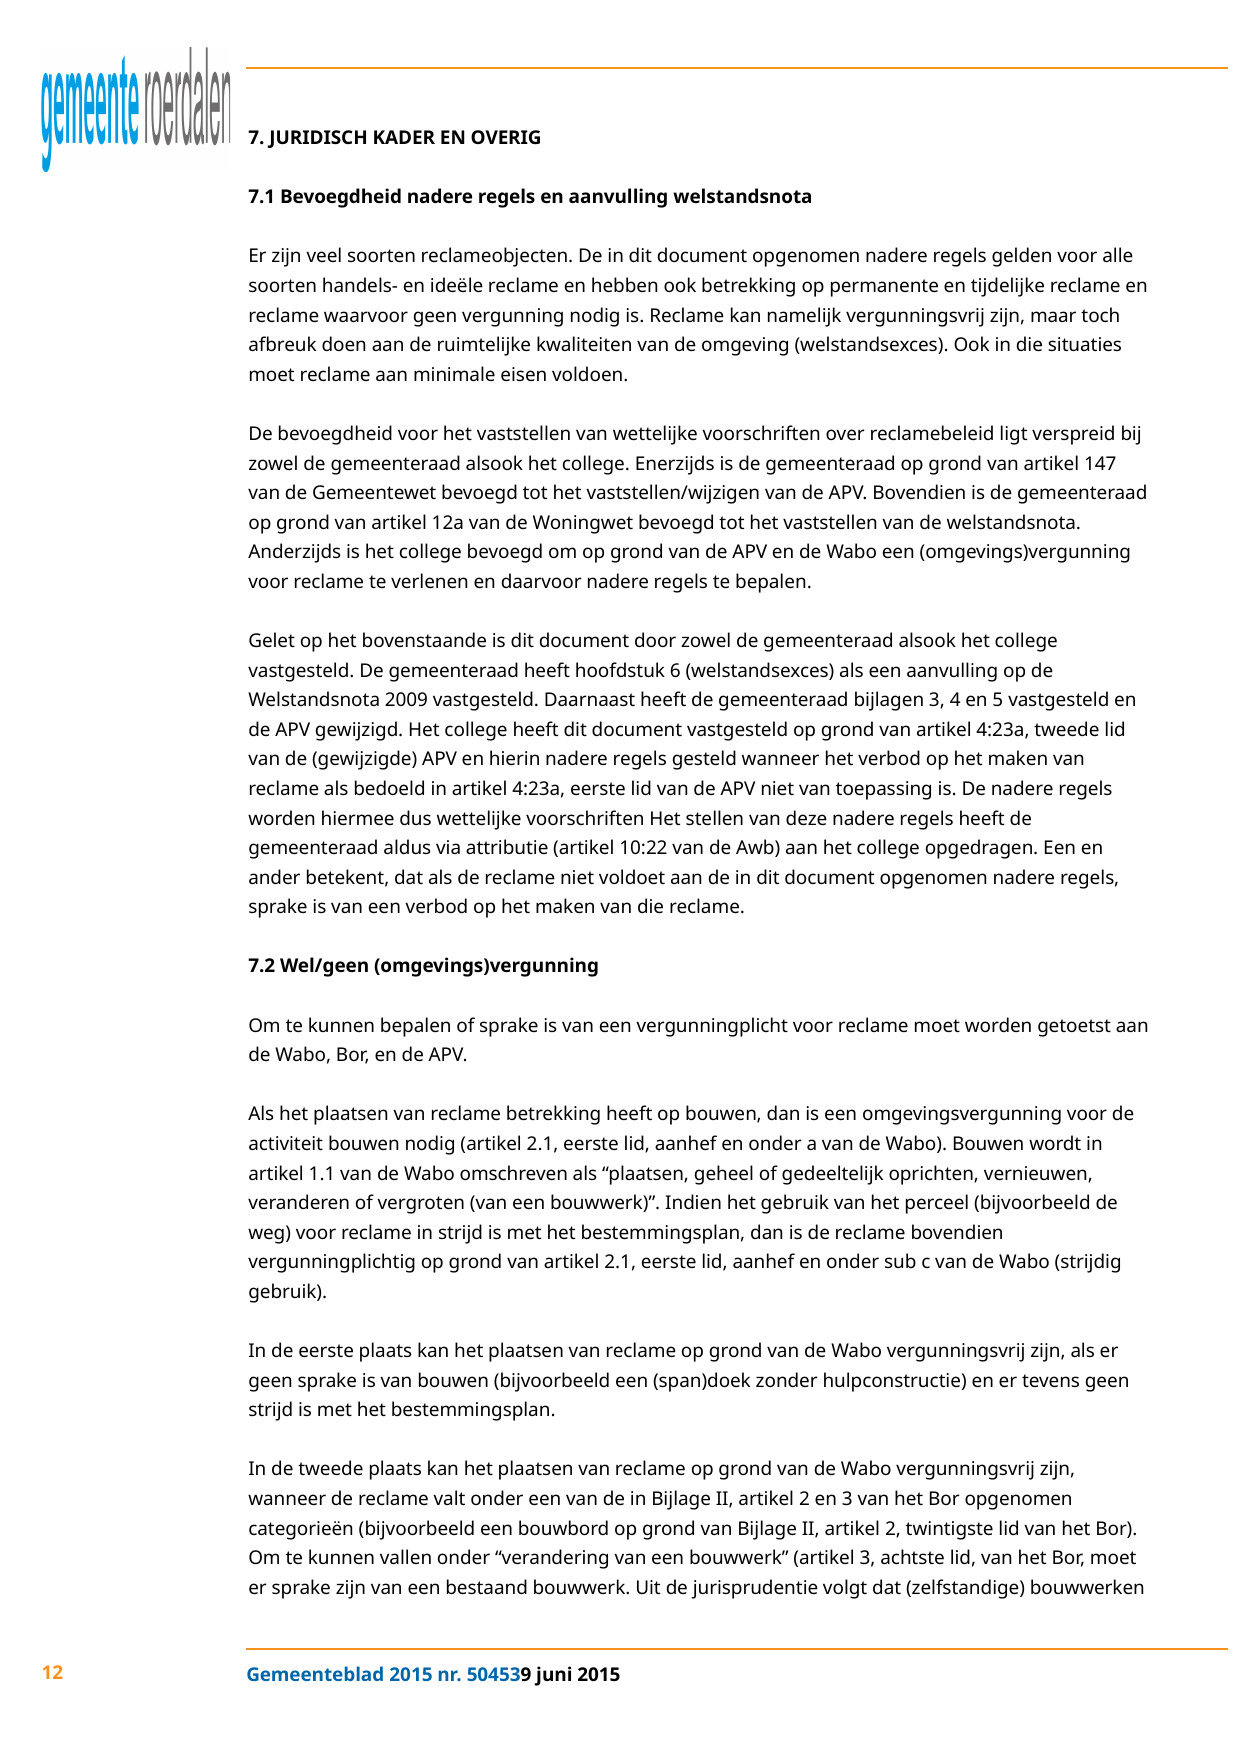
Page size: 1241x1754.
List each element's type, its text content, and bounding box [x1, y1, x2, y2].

picture [41, 134, 48, 172]
text 7. JURIDISCH KADER EN OVERIG [248, 124, 1152, 150]
text Er zijn veel soorten reclameobjecten. De in dit document opgenomen nadere regels gelden voor alle soorten handels- en ideële reclame en hebben ook betrekking op permanente en tijdelijke reclame en reclame waarvoor geen vergunning nodig is. Reclame kan namelijk vergunningsvrij zijn, maar toch afbreuk doen aan de ruimtelijke kwaliteiten van de omgeving (welstandsexces). Ook in die situaties moet reclame aan minimale eisen voldoen. [248, 243, 1152, 387]
text 7.2 Wel/geen (omgevings)vergunning [248, 953, 1152, 978]
text Om te kunnen bepalen of sprake is van een vergunningplicht voor reclame moet worden getoetst aan de Wabo, Bor, en de APV. [248, 1012, 1152, 1067]
text De bevoegdheid voor het vaststellen van wettelijke voorschriften over reclamebeleid ligt verspreid bij zowel de gemeenteraad alsook het college. Enerzijds is de gemeenteraad op grond van artikel 147 van de Gemeentewet bevoegd tot het vaststellen/wijzigen van de APV. Bovendien is de gemeenteraad op grond van artikel 12a van de Woningwet bevoegd tot het vaststellen van de welstandsnota. Anderzijds is het college bevoegd om op grond van de APV en de Wabo een (omgevings)vergunning voor reclame te verlenen en daarvoor nadere regels te bepalen. [248, 420, 1152, 594]
text Als het plaatsen van reclame betrekking heeft op bouwen, dan is een omgevingsvergunning voor de activiteit bouwen nodig (artikel 2.1, eerste lid, aanhef en onder a van de Wabo). Bouwen wordt in artikel 1.1 van de Wabo omschreven als “plaatsen, geheel of gedeeltelijk oprichten, vernieuwen, veranderen of vergroten (van een bouwwerk)”. Indien het gebruik van het perceel (bijvoorbeeld de weg) voor reclame in strijd is met het bestemmingsplan, dan is de reclame bovendien vergunningplichtig op grond van artikel 2.1, eerste lid, aanhef en onder sub c van de Wabo (strijdig gebruik). [248, 1101, 1152, 1304]
picture [41, 47, 231, 172]
text 7.1 Bevoegdheid nadere regels en aanvulling welstandsnota [248, 183, 1152, 209]
text Gelet op het bovenstaande is dit document door zowel de gemeenteraad alsook het college vastgesteld. De gemeenteraad heeft hoofdstuk 6 (welstandsexces) als een aanvulling op de Welstandsnota 2009 vastgesteld. Daarnaast heeft de gemeenteraad bijlagen 3, 4 en 5 vastgesteld en de APV gewijzigd. Het college heeft dit document vastgesteld op grond van artikel 4:23a, tweede lid van de (gewijzigde) APV en hierin nadere regels gesteld wanneer het verbod op het maken van reclame als bedoeld in artikel 4:23a, eerste lid van de APV niet van toepassing is. De nadere regels worden hiermee dus wettelijke voorschriften Het stellen van deze nadere regels heeft de gemeenteraad aldus via attributie (artikel 10:22 van de Awb) aan het college opgedragen. Een en ander betekent, dat als de reclame niet voldoet aan de in dit document opgenomen nadere regels, sprake is van een verbod op het maken van die reclame. [248, 627, 1152, 919]
text In de eerste plaats kan het plaatsen van reclame op grond van de Wabo vergunningsvrij zijn, als er geen sprake is van bouwen (bijvoorbeeld een (span)doek zonder hulpconstructie) en er tevens geen strijd is met het bestemmingsplan. [248, 1337, 1152, 1422]
text In de tweede plaats kan het plaatsen van reclame op grond van de Wabo vergunningsvrij zijn, wanneer de reclame valt onder een van de in Bijlage II, artikel 2 en 3 van het Bor opgenomen categorieën (bijvoorbeeld een bouwbord op grond van Bijlage II, artikel 2, twintigste lid van het Bor). Om te kunnen vallen onder “verandering van een bouwwerk” (artikel 3, achtste lid, van het Bor, moet er sprake zijn van een bestaand bouwwerk. Uit de jurisprudentie volgt dat (zelfstandige) bouwwerken [248, 1456, 1152, 1600]
